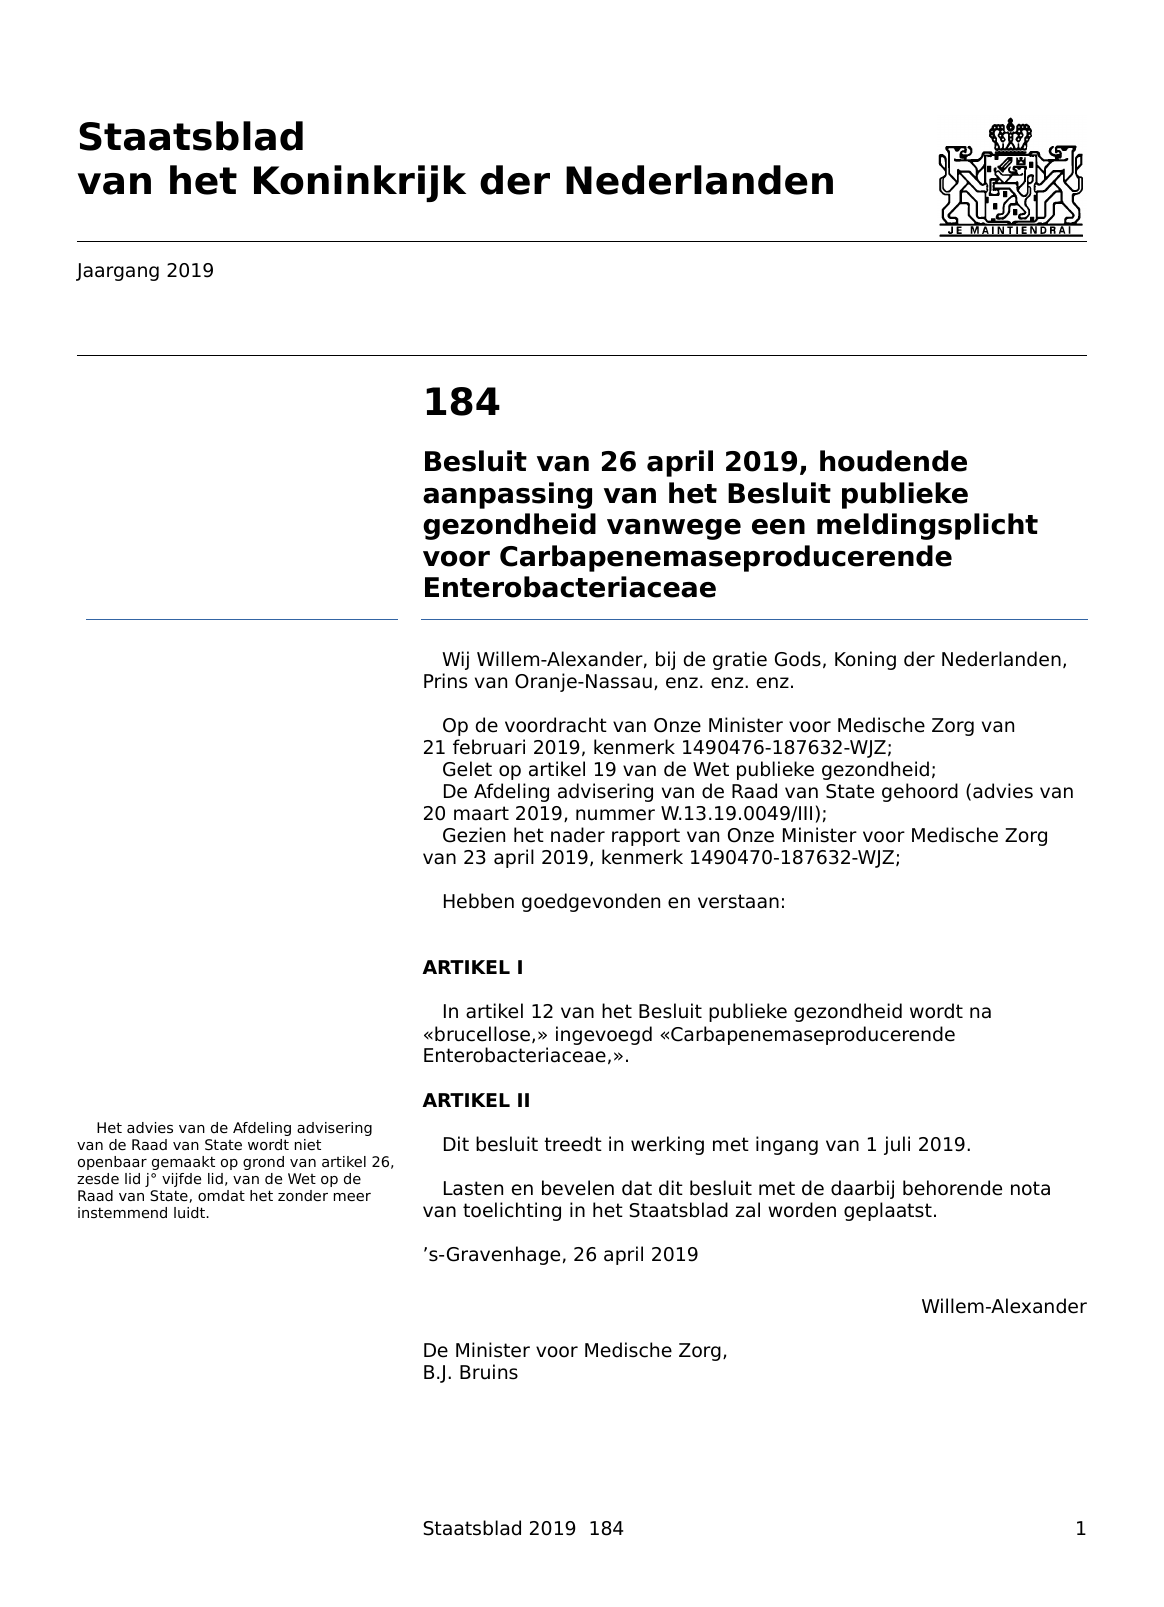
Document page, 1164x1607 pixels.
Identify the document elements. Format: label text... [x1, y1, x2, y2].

subtitle 184 [422, 381, 1087, 424]
table_cell Jaargang 2019 [77, 242, 1087, 355]
text Lasten en bevelen dat dit besluit met de daarbij behorende nota van toelichting in het Staatsblad zal worden geplaatst. [422, 1178, 1087, 1222]
text Willem-Alexander [422, 1296, 1087, 1318]
text ’s-Gravenhage, 26 april 2019 [422, 1244, 1087, 1266]
picture [936, 115, 1087, 240]
subtitle ARTIKEL II [422, 1089, 1087, 1112]
text Besluit van 26 april 2019, houdende aanpassing van het Besluit publieke gezondheid vanwege een meldingsplicht voor Carbapenemaseproducerende Enterobacteriaceae [422, 447, 1087, 604]
text Gelet op artikel 19 van de Wet publieke gezondheid; [422, 759, 1087, 781]
text Dit besluit treedt in werking met ingang van 1 juli 2019. [422, 1134, 1087, 1156]
text Gezien het nader rapport van Onze Minister voor Medische Zorg van 23 april 2019, kenmerk 1490470-187632-WJZ; [422, 825, 1087, 869]
table_header Staatsblad van het Koninkrijk der Nederlanden [77, 100, 886, 241]
text Wij Willem-Alexander, bij de gratie Gods, Koning der Nederlanden, Prins van Oranje-Nassau, enz. enz. enz. [422, 649, 1087, 693]
text In artikel 12 van het Besluit publieke gezondheid wordt na «brucellose,» ingevoegd «Carbapenemaseproducerende Enterobacteriaceae,». [422, 1001, 1087, 1067]
text Op de voordracht van Onze Minister voor Medische Zorg van 21 februari 2019, kenmerk 1490476-187632-WJZ; [422, 715, 1087, 759]
subtitle ARTIKEL I [422, 957, 1087, 979]
text Het advies van de Afdeling advisering van de Raad van State wordt niet openbaar gemaakt op grond van artikel 26, zesde lid j° vijfde lid, van de Wet op de Raad van State, omdat het zonder meer instemmend luidt. [77, 1120, 396, 1222]
text De Afdeling advisering van de Raad van State gehoord (advies van 20 maart 2019, nummer W.13.19.0049/III); [422, 781, 1087, 825]
text De Minister voor Medische Zorg, B.J. Bruins [422, 1340, 1087, 1384]
table_header [886, 100, 1087, 241]
text Hebben goedgevonden en verstaan: [422, 891, 1087, 913]
